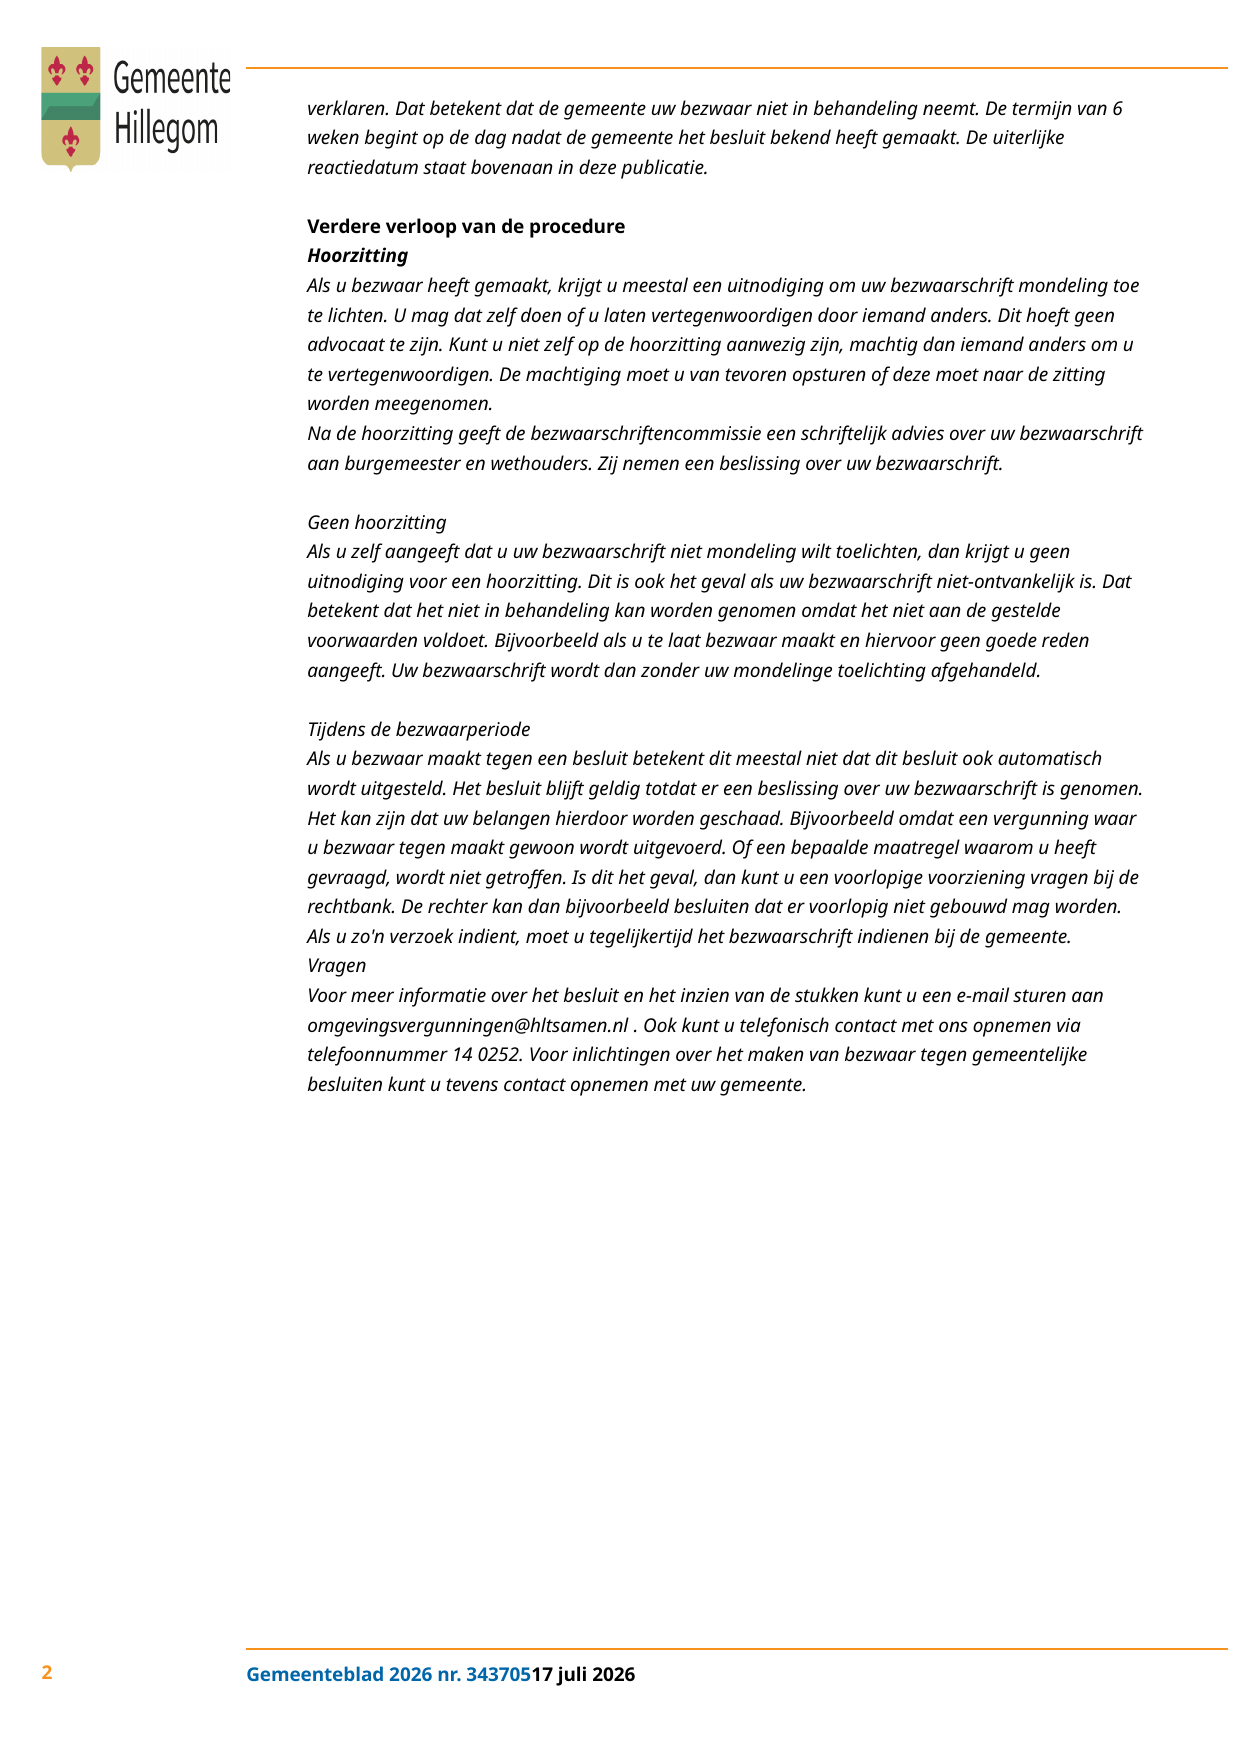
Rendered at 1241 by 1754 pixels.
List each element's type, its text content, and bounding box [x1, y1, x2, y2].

list verklaren. Dat betekent dat de gemeente uw bezwaar niet in behandeling neemt. De termijn van 6 weken begint op de dag nadat de gemeente het besluit bekend heeft gemaakt. De uiterlijke reactiedatum staat bovenaan in deze publicatie. [248, 95, 1152, 180]
list Na de hoorzitting geeft de bezwaarschriftencommissie een schriftelijk advies over uw bezwaarschrift aan burgemeester en wethouders. Zij nemen een beslissing over uw bezwaarschrift. [248, 420, 1152, 476]
list Vragen [248, 953, 1152, 978]
list Hoorzitting [248, 243, 1152, 268]
picture [41, 47, 231, 172]
list Als u bezwaar heeft gemaakt, krijgt u meestal een uitnodiging om uw bezwaarschrift mondeling toe te lichten. U mag dat zelf doen of u laten vertegenwoordigen door iemand anders. Dit hoeft geen advocaat te zijn. Kunt u niet zelf op de hoorzitting aanwezig zijn, machtig dan iemand anders om u te vertegenwoordigen. De machtiging moet u van tevoren opsturen of deze moet naar de zitting worden meegenomen. [248, 272, 1152, 416]
list Verdere verloop van de procedure [248, 213, 1152, 239]
list Tijdens de bezwaarperiode [248, 716, 1152, 742]
list Voor meer informatie over het besluit en het inzien van de stukken kunt u een e-mail sturen aan omgevingsvergunningen@hltsamen.nl . Ook kunt u telefonisch contact met ons opnemen via telefoonnummer 14 0252. Voor inlichtingen over het maken van bezwaar tegen gemeentelijke besluiten kunt u tevens contact opnemen met uw gemeente. [248, 982, 1152, 1097]
list Als u zelf aangeeft dat u uw bezwaarschrift niet mondeling wilt toelichten, dan krijgt u geen uitnodiging voor een hoorzitting. Dit is ook het geval als uw bezwaarschrift niet-ontvankelijk is. Dat betekent dat het niet in behandeling kan worden genomen omdat het niet aan de gestelde voorwaarden voldoet. Bijvoorbeeld als u te laat bezwaar maakt en hiervoor geen goede reden aangeeft. Uw bezwaarschrift wordt dan zonder uw mondelinge toelichting afgehandeld. [248, 538, 1152, 683]
list Geen hoorzitting [248, 509, 1152, 535]
list Als u bezwaar maakt tegen een besluit betekent dit meestal niet dat dit besluit ook automatisch wordt uitgesteld. Het besluit blijft geldig totdat er een beslissing over uw bezwaarschrift is genomen. Het kan zijn dat uw belangen hierdoor worden geschaad. Bijvoorbeeld omdat een vergunning waar u bezwaar tegen maakt gewoon wordt uitgevoerd. Of een bepaalde maatregel waarom u heeft gevraagd, wordt niet getroffen. Is dit het geval, dan kunt u een voorlopige voorziening vragen bij de rechtbank. De rechter kan dan bijvoorbeeld besluiten dat er voorlopig niet gebouwd mag worden. Als u zo'n verzoek indient, moet u tegelijkertijd het bezwaarschrift indienen bij de gemeente. [248, 746, 1152, 949]
